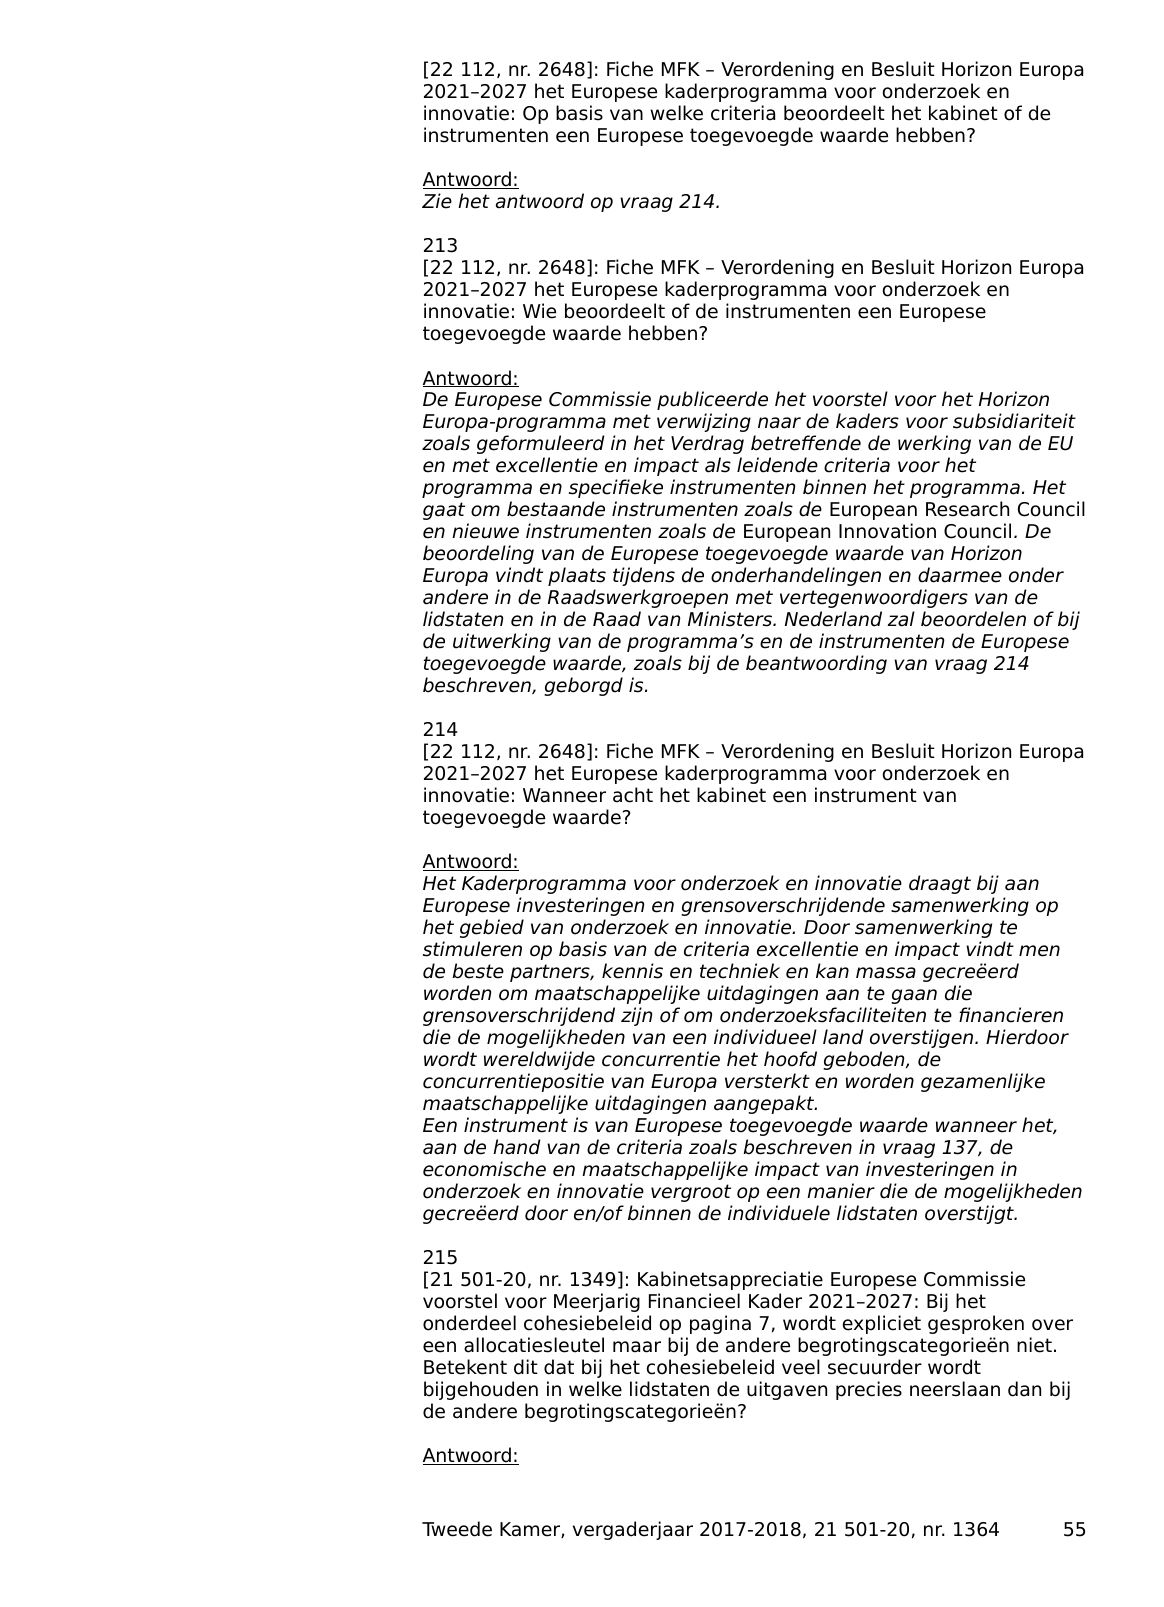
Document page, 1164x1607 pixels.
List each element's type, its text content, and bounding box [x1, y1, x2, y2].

text 213 [422, 235, 1087, 257]
text Antwoord: [422, 851, 1087, 873]
text Antwoord: [422, 169, 1087, 191]
text 214 [422, 719, 1087, 741]
text [22 112, nr. 2648]: Fiche MFK – Verordening en Besluit Horizon Europa 2021–2027 het Europese kaderprogramma voor onderzoek en innovatie: Wie beoordeelt of de instrumenten een Europese toegevoegde waarde hebben? [422, 257, 1087, 345]
text Antwoord: [422, 1445, 1087, 1467]
text Antwoord: [422, 367, 1087, 389]
text [22 112, nr. 2648]: Fiche MFK – Verordening en Besluit Horizon Europa 2021–2027 het Europese kaderprogramma voor onderzoek en innovatie: Wanneer acht het kabinet een instrument van toegevoegde waarde? [422, 741, 1087, 829]
text De Europese Commissie publiceerde het voorstel voor het Horizon Europa-programma met verwijzing naar de kaders voor subsidiariteit zoals geformuleerd in het Verdrag betreffende de werking van de EU en met excellentie en impact als leidende criteria voor het programma en specifieke instrumenten binnen het programma. Het gaat om bestaande instrumenten zoals de European Research Council en nieuwe instrumenten zoals de European Innovation Council. De beoordeling van de Europese toegevoegde waarde van Horizon Europa vindt plaats tijdens de onderhandelingen en daarmee onder andere in de Raadswerkgroepen met vertegenwoordigers van de lidstaten en in de Raad van Ministers. Nederland zal beoordelen of bij de uitwerking van de programma’s en de instrumenten de Europese toegevoegde waarde, zoals bij de beantwoording van vraag 214 beschreven, geborgd is. [422, 389, 1087, 697]
text Zie het antwoord op vraag 214. [422, 191, 1087, 213]
text Het Kaderprogramma voor onderzoek en innovatie draagt bij aan Europese investeringen en grensoverschrijdende samenwerking op het gebied van onderzoek en innovatie. Door samenwerking te stimuleren op basis van de criteria excellentie en impact vindt men de beste partners, kennis en techniek en kan massa gecreëerd worden om maatschappelijke uitdagingen aan te gaan die grensoverschrijdend zijn of om onderzoeksfaciliteiten te financieren die de mogelijkheden van een individueel land overstijgen. Hierdoor wordt wereldwijde concurrentie het hoofd geboden, de concurrentiepositie van Europa versterkt en worden gezamenlijke maatschappelijke uitdagingen aangepakt. [422, 873, 1087, 1115]
text [21 501-20, nr. 1349]: Kabinetsappreciatie Europese Commissie voorstel voor Meerjarig Financieel Kader 2021–2027: Bij het onderdeel cohesiebeleid op pagina 7, wordt expliciet gesproken over een allocatiesleutel maar bij de andere begrotingscategorieën niet. Betekent dit dat bij het cohesiebeleid veel secuurder wordt bijgehouden in welke lidstaten de uitgaven precies neerslaan dan bij de andere begrotingscategorieën? [422, 1269, 1087, 1423]
text Een instrument is van Europese toegevoegde waarde wanneer het, aan de hand van de criteria zoals beschreven in vraag 137, de economische en maatschappelijke impact van investeringen in onderzoek en innovatie vergroot op een manier die de mogelijkheden gecreëerd door en/of binnen de individuele lidstaten overstijgt. [422, 1115, 1087, 1225]
text 215 [422, 1247, 1087, 1269]
text [22 112, nr. 2648]: Fiche MFK – Verordening en Besluit Horizon Europa 2021–2027 het Europese kaderprogramma voor onderzoek en innovatie: Op basis van welke criteria beoordeelt het kabinet of de instrumenten een Europese toegevoegde waarde hebben? [422, 59, 1087, 147]
